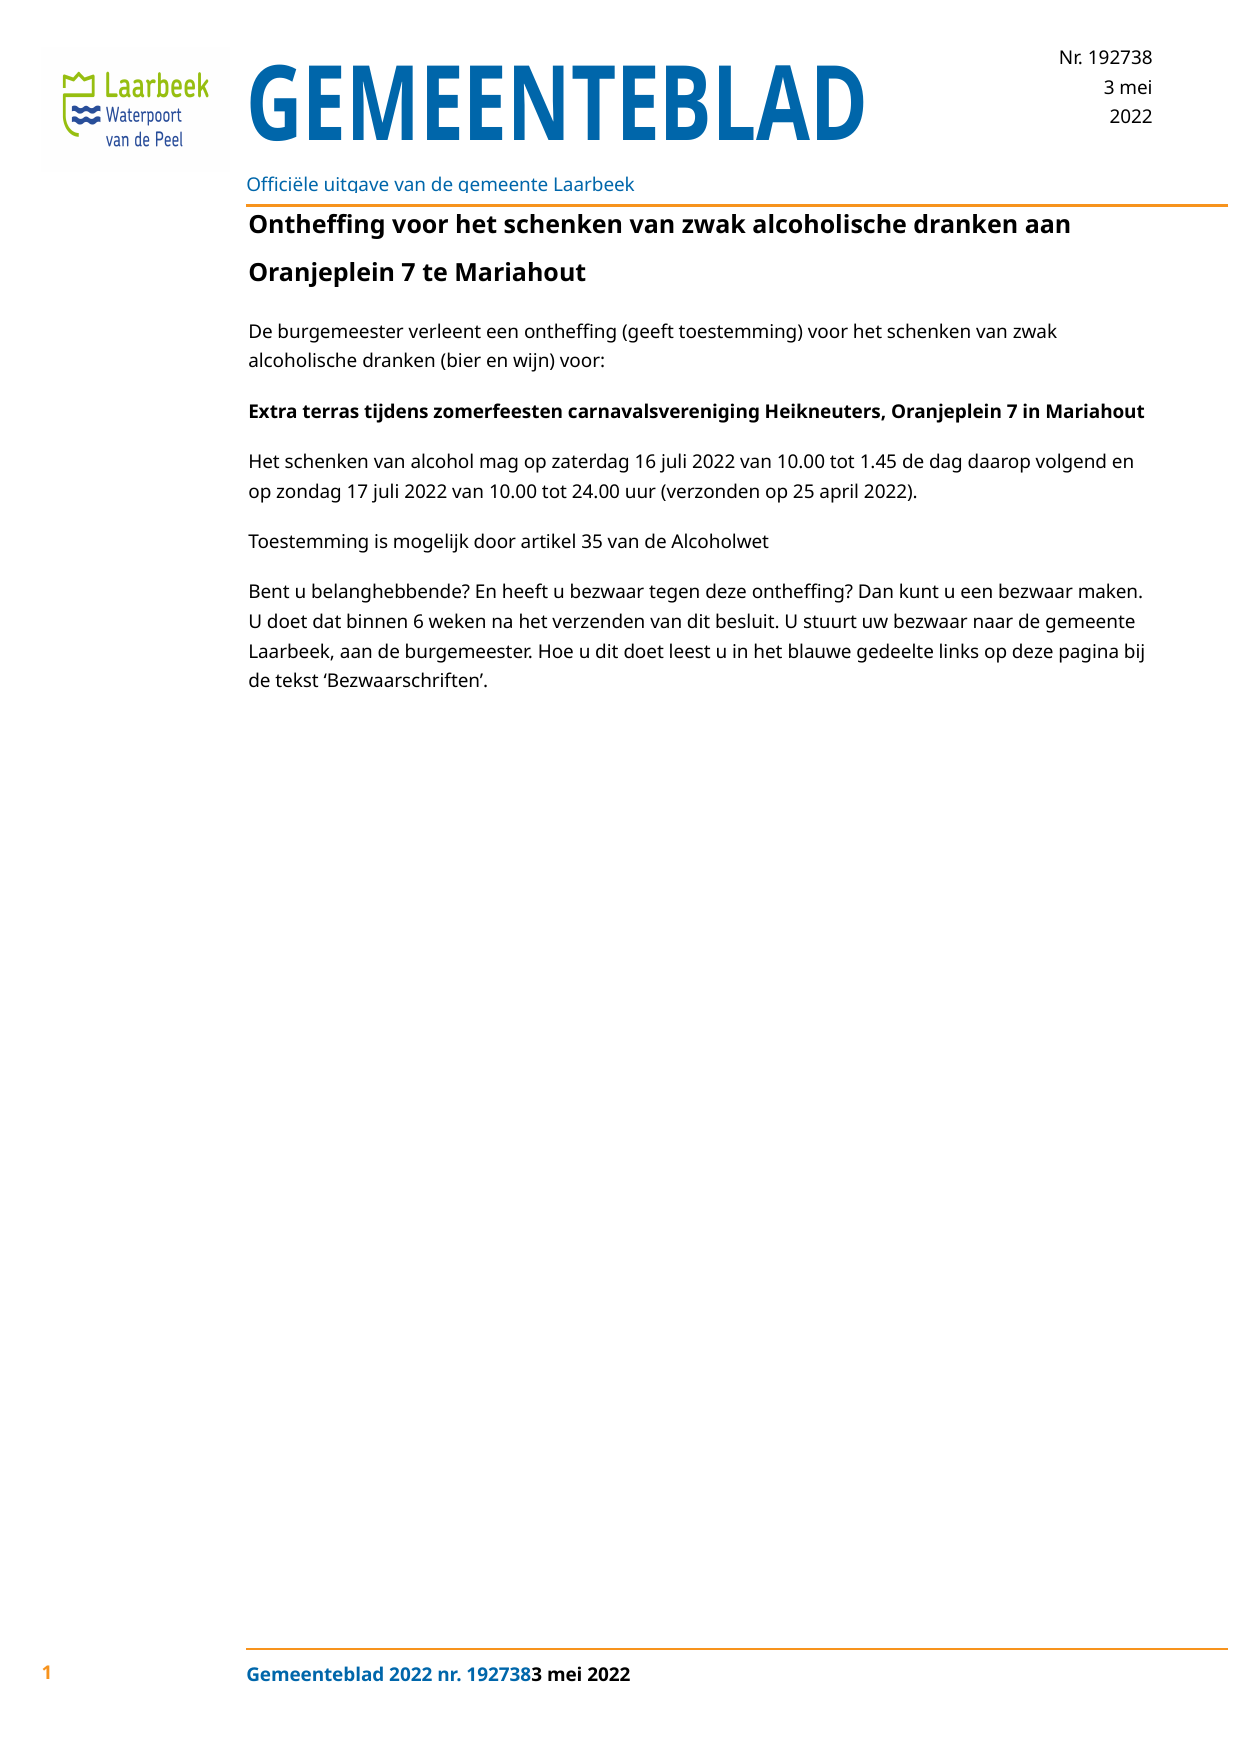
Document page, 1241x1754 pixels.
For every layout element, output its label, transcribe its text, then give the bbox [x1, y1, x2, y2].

text De burgemeester verleent een ontheffing (geeft toestemming) voor het schenken van zwak alcoholische dranken (bier en wijn) voor: [248, 318, 1152, 373]
text Ontheffing voor het schenken van zwak alcoholische dranken aan Oranjeplein 7 te Mariahout [248, 207, 1152, 288]
text Extra terras tijdens zomerfeesten carnavalsvereniging Heikneuters, Oranjeplein 7 in Mariahout [248, 398, 1152, 424]
text Het schenken van alcohol mag op zaterdag 16 juli 2022 van 10.00 tot 1.45 de dag daarop volgend en op zondag 17 juli 2022 van 10.00 tot 24.00 uur (verzonden op 25 april 2022). [248, 448, 1152, 504]
text Bent u belanghebbende? En heeft u bezwaar tegen deze ontheffing? Dan kunt u een bezwaar maken. U doet dat binnen 6 weken na het verzenden van dit besluit. U stuurt uw bezwaar naar de gemeente Laarbeek, aan de burgemeester. Hoe u dit doet leest u in het blauwe gedeelte links op deze pagina bij de tekst ‘Bezwaarschriften’. [248, 579, 1152, 693]
picture [41, 47, 231, 172]
text Toestemming is mogelijk door artikel 35 van de Alcoholwet [248, 528, 1152, 554]
